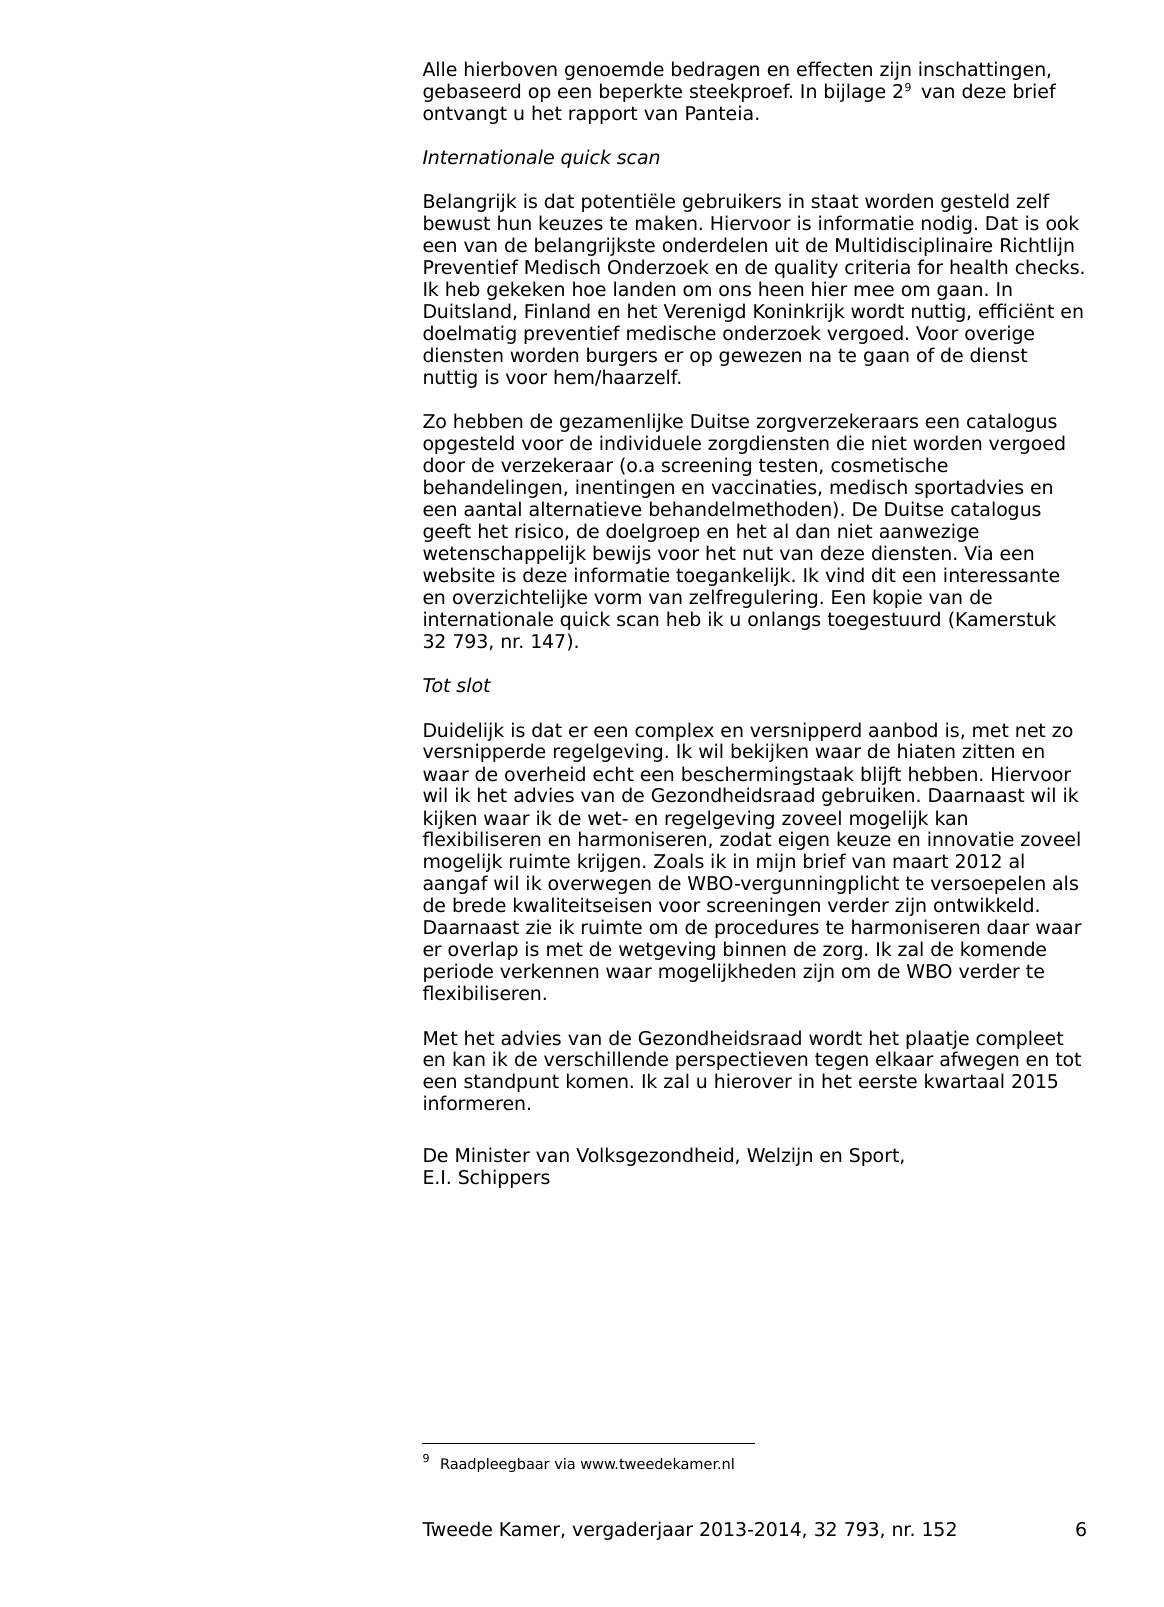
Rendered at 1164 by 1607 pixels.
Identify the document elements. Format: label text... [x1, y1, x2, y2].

text Alle hierboven genoemde bedragen en effecten zijn inschattingen, gebaseerd op een beperkte steekproef. In bijlage 2 van deze brief ontvangt u het rapport van Panteia. [422, 59, 1087, 125]
text De Minister van Volksgezondheid, Welzijn en Sport, E.I. Schippers [422, 1145, 1087, 1189]
text Met het advies van de Gezondheidsraad wordt het plaatje compleet en kan ik de verschillende perspectieven tegen elkaar afwegen en tot een standpunt komen. Ik zal u hierover in het eerste kwartaal 2015 informeren. [422, 1027, 1087, 1115]
text Raadpleegbaar via www.tweedekamer.nl [422, 1452, 1087, 1474]
text Belangrijk is dat potentiële gebruikers in staat worden gesteld zelf bewust hun keuzes te maken. Hiervoor is informatie nodig. Dat is ook een van de belangrijkste onderdelen uit de Multidisciplinaire Richtlijn Preventief Medisch Onderzoek en de quality criteria for health checks. [422, 191, 1087, 279]
subtitle Tot slot [422, 675, 1087, 697]
text Duidelijk is dat er een complex en versnipperd aanbod is, met net zo versnipperde regelgeving. Ik wil bekijken waar de hiaten zitten en waar de overheid echt een beschermingstaak blijft hebben. Hiervoor wil ik het advies van de Gezondheidsraad gebruiken. Daarnaast wil ik kijken waar ik de wet- en regelgeving zoveel mogelijk kan flexibiliseren en harmoniseren, zodat eigen keuze en innovatie zoveel mogelijk ruimte krijgen. Zoals ik in mijn brief van maart 2012 al aangaf wil ik overwegen de WBO-vergunningplicht te versoepelen als de brede kwaliteitseisen voor screeningen verder zijn ontwikkeld. Daarnaast zie ik ruimte om de procedures te harmoniseren daar waar er overlap is met de wetgeving binnen de zorg. Ik zal de komende periode verkennen waar mogelijkheden zijn om de WBO verder te flexibiliseren. [422, 719, 1087, 1005]
subtitle Internationale quick scan [422, 147, 1087, 169]
text Ik heb gekeken hoe landen om ons heen hier mee om gaan. In Duitsland, Finland en het Verenigd Koninkrijk wordt nuttig, efficiënt en doelmatig preventief medische onderzoek vergoed. Voor overige diensten worden burgers er op gewezen na te gaan of de dienst nuttig is voor hem/haarzelf. [422, 279, 1087, 389]
text Zo hebben de gezamenlijke Duitse zorgverzekeraars een catalogus opgesteld voor de individuele zorgdiensten die niet worden vergoed door de verzekeraar (o.a screening testen, cosmetische behandelingen, inentingen en vaccinaties, medisch sportadvies en een aantal alternatieve behandelmethoden). De Duitse catalogus geeft het risico, de doelgroep en het al dan niet aanwezige wetenschappelijk bewijs voor het nut van deze diensten. Via een website is deze informatie toegankelijk. Ik vind dit een interessante en overzichtelijke vorm van zelfregulering. Een kopie van de internationale quick scan heb ik u onlangs toegestuurd (Kamerstuk 32 793, nr. 147). [422, 411, 1087, 653]
